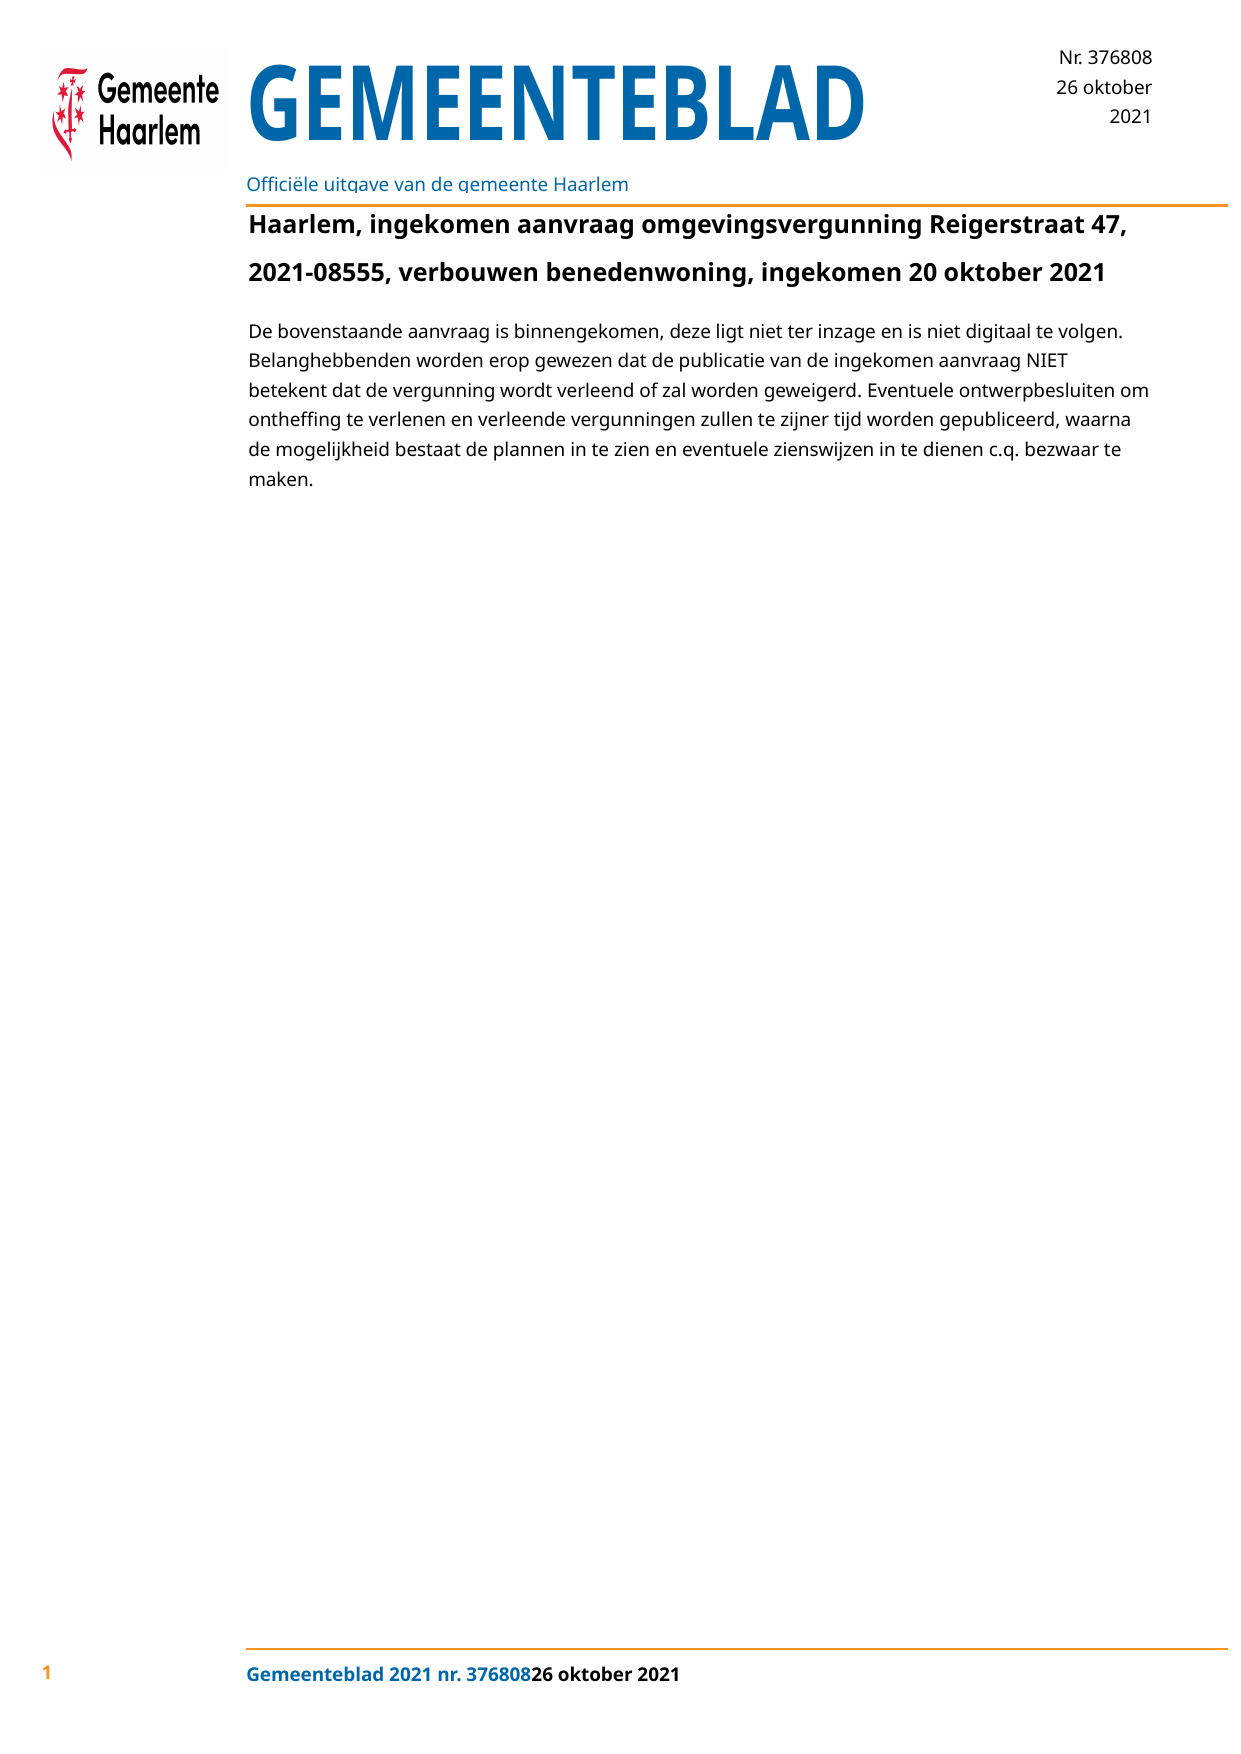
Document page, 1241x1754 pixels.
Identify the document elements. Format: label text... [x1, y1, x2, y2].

picture [41, 47, 231, 172]
text De bovenstaande aanvraag is binnengekomen, deze ligt niet ter inzage en is niet digitaal te volgen. Belanghebbenden worden erop gewezen dat de publicatie van de ingekomen aanvraag NIET betekent dat de vergunning wordt verleend of zal worden geweigerd. Eventuele ontwerpbesluiten om ontheffing te verlenen en verleende vergunningen zullen te zijner tijd worden gepubliceerd, waarna de mogelijkheid bestaat de plannen in te zien en eventuele zienswijzen in te dienen c.q. bezwaar te maken. [248, 318, 1152, 492]
text Haarlem, ingekomen aanvraag omgevingsvergunning Reigerstraat 47, 2021-08555, verbouwen benedenwoning, ingekomen 20 oktober 2021 [248, 207, 1152, 288]
